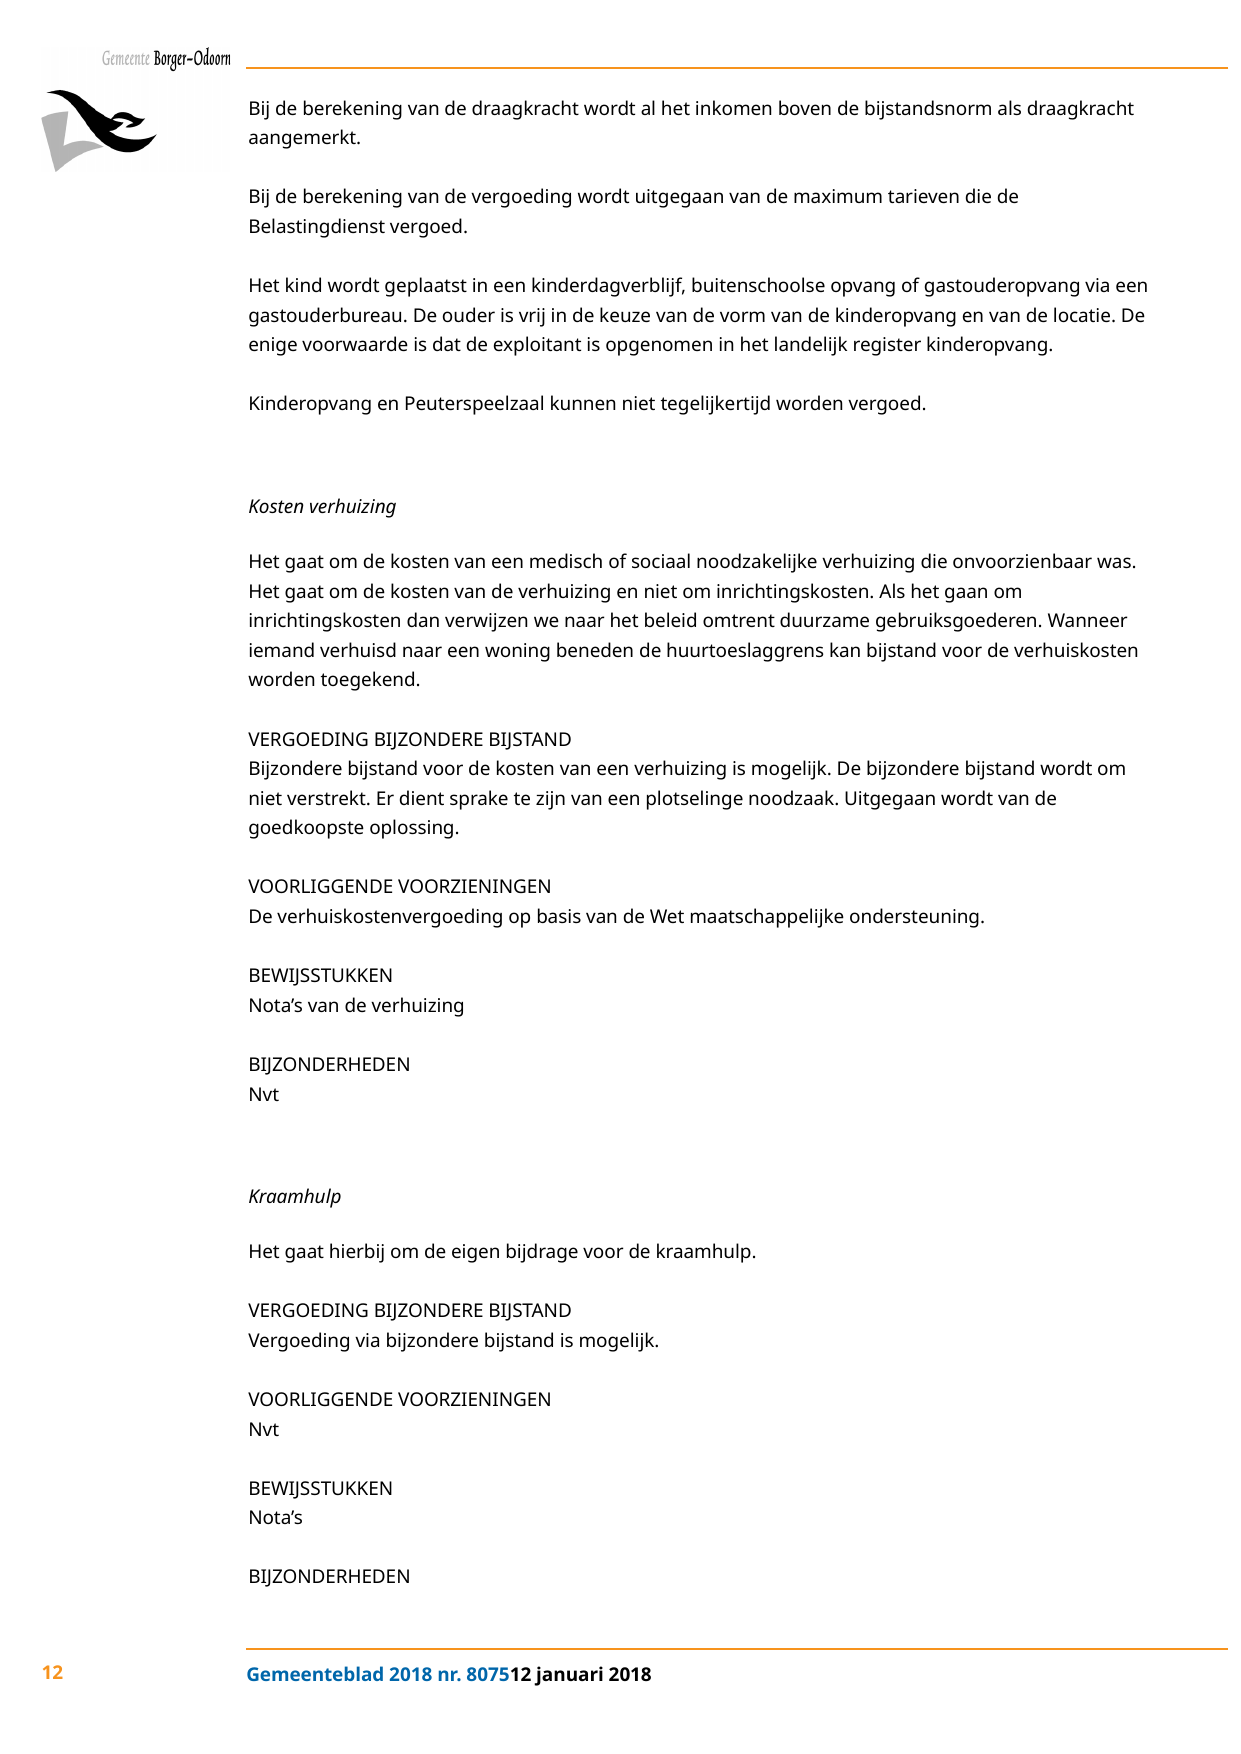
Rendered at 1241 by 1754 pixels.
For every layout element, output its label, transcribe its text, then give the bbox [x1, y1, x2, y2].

text VERGOEDING BIJZONDERE BIJSTAND [248, 1297, 1152, 1323]
text Kosten verhuizing [248, 493, 1152, 519]
text VOORLIGGENDE VOORZIENINGEN [248, 874, 1152, 899]
text De verhuiskostenvergoeding op basis van de Wet maatschappelijke ondersteuning. [248, 903, 1152, 929]
text Nvt [248, 1416, 1152, 1442]
text Kinderopvang en Peuterspeelzaal kunnen niet tegelijkertijd worden vergoed. [248, 391, 1152, 416]
picture [41, 47, 231, 172]
text Kraamhulp [248, 1183, 1152, 1209]
text Bij de berekening van de draagkracht wordt al het inkomen boven de bijstandsnorm als draagkracht aangemerkt. [248, 95, 1152, 150]
text Bijzondere bijstand voor de kosten van een verhuizing is mogelijk. De bijzondere bijstand wordt om niet verstrekt. Er dient sprake te zijn van een plotselinge noodzaak. Uitgegaan wordt van de goedkoopste oplossing. [248, 755, 1152, 840]
text BIJZONDERHEDEN [248, 1051, 1152, 1077]
text Nvt [248, 1081, 1152, 1106]
text Nota’s [248, 1504, 1152, 1530]
text VERGOEDING BIJZONDERE BIJSTAND [248, 726, 1152, 751]
text Bij de berekening van de vergoeding wordt uitgegaan van de maximum tarieven die de Belastingdienst vergoed. [248, 183, 1152, 239]
text BIJZONDERHEDEN [248, 1564, 1152, 1589]
text BEWIJSSTUKKEN [248, 1475, 1152, 1501]
text Het gaat hierbij om de eigen bijdrage voor de kraamhulp. [248, 1238, 1152, 1264]
text VOORLIGGENDE VOORZIENINGEN [248, 1386, 1152, 1412]
text Het kind wordt geplaatst in een kinderdagverblijf, buitenschoolse opvang of gastouderopvang via een gastouderbureau. De ouder is vrij in de keuze van de vorm van de kinderopvang en van de locatie. De enige voorwaarde is dat de exploitant is opgenomen in het landelijk register kinderopvang. [248, 272, 1152, 357]
text Het gaat om de kosten van een medisch of sociaal noodzakelijke verhuizing die onvoorzienbaar was. Het gaat om de kosten van de verhuizing en niet om inrichtingskosten. Als het gaan om inrichtingskosten dan verwijzen we naar het beleid omtrent duurzame gebruiksgoederen. Wanneer iemand verhuisd naar een woning beneden de huurtoeslaggrens kan bijstand voor de verhuiskosten worden toegekend. [248, 548, 1152, 692]
text Vergoeding via bijzondere bijstand is mogelijk. [248, 1327, 1152, 1353]
text Nota’s van de verhuizing [248, 992, 1152, 1018]
text BEWIJSSTUKKEN [248, 962, 1152, 988]
